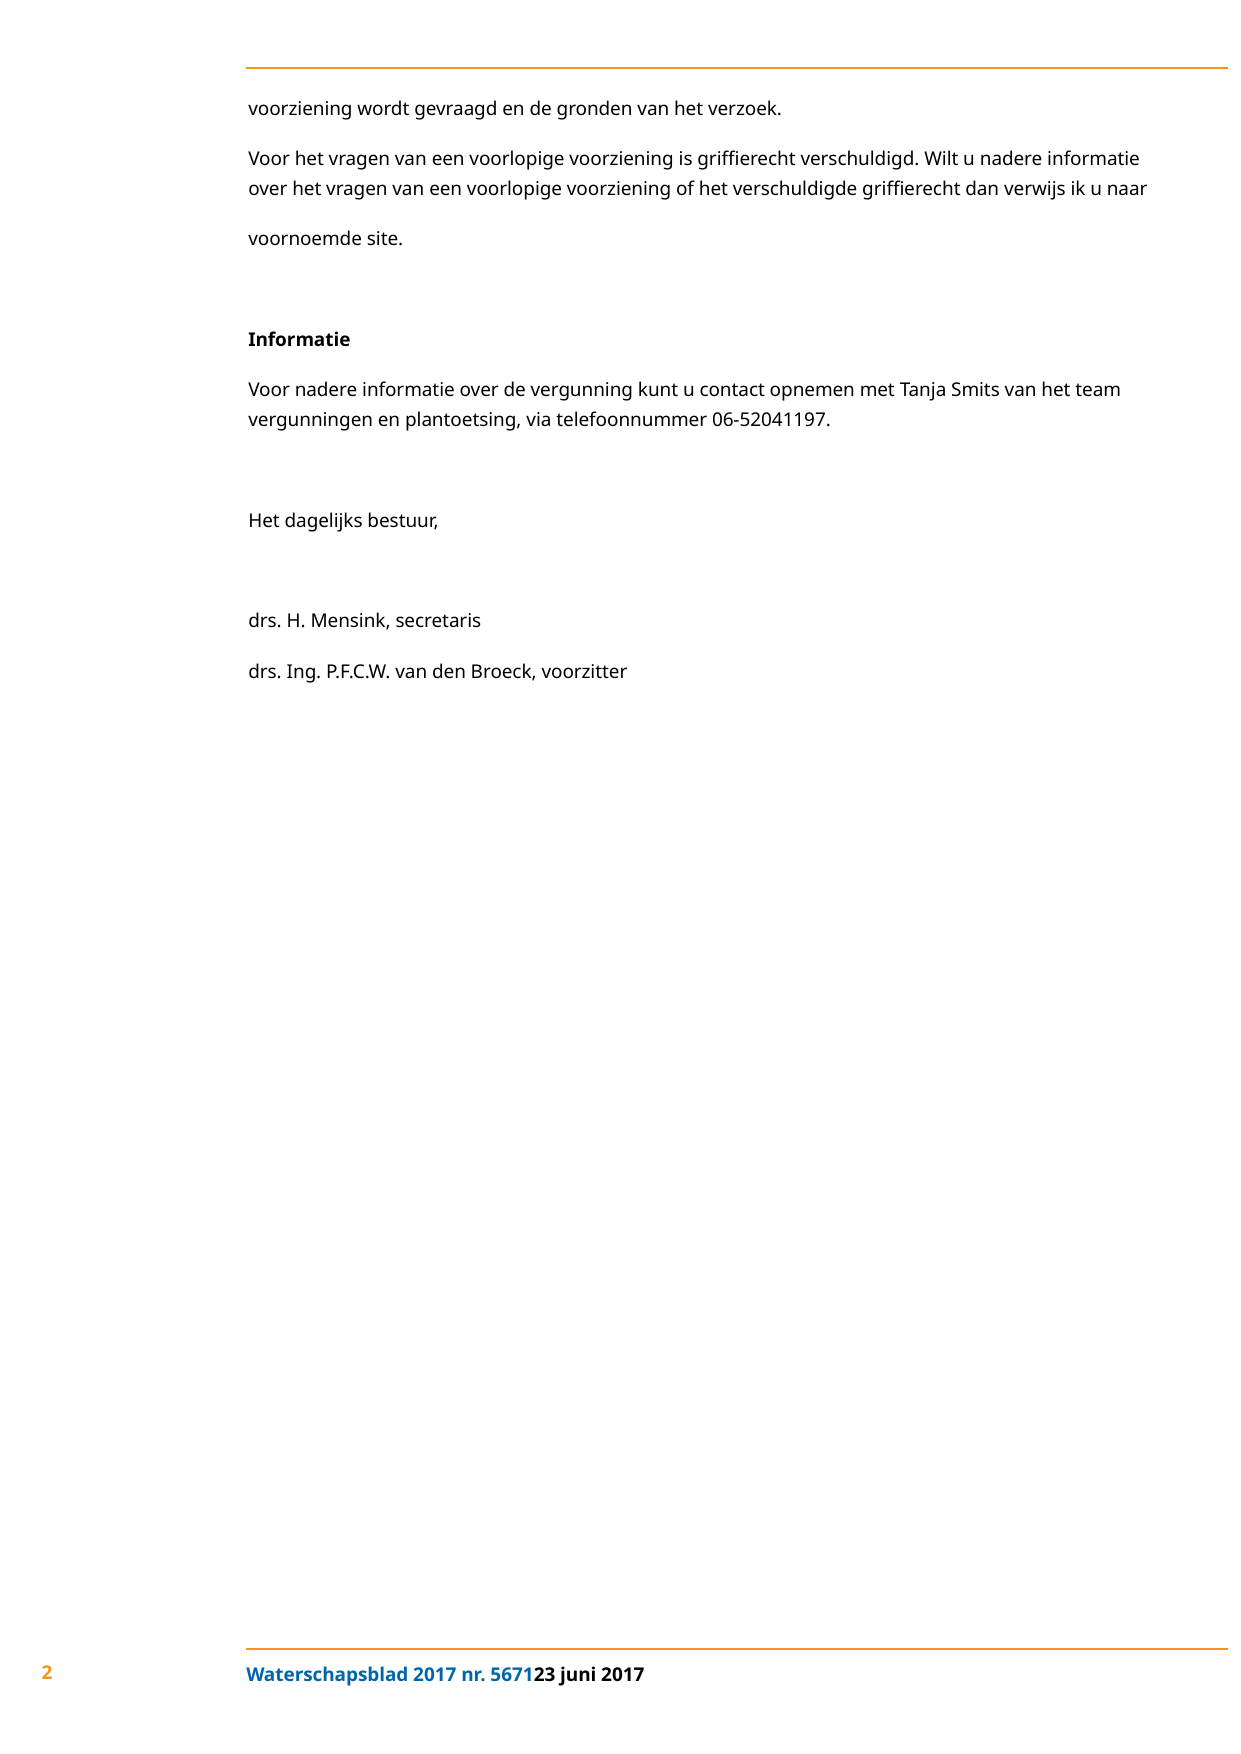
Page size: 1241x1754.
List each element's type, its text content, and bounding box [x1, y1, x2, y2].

text Informatie [248, 326, 1152, 352]
text voorziening wordt gevraagd en de gronden van het verzoek. [248, 95, 1152, 121]
text Voor het vragen van een voorlopige voorziening is griffierecht verschuldigd. Wilt u nadere informatie over het vragen van een voorlopige voorziening of het verschuldigde griffierecht dan verwijs ik u naar [248, 145, 1152, 201]
text voornoemde site. [248, 225, 1152, 251]
text drs. Ing. P.F.C.W. van den Broeck, voorzitter [248, 658, 1152, 684]
text drs. H. Mensink, secretaris [248, 608, 1152, 633]
text Het dagelijks bestuur, [248, 507, 1152, 533]
picture [41, 47, 231, 172]
text Voor nadere informatie over de vergunning kunt u contact opnemen met Tanja Smits van het team vergunningen en plantoetsing, via telefoonnummer 06-52041197. [248, 376, 1152, 432]
